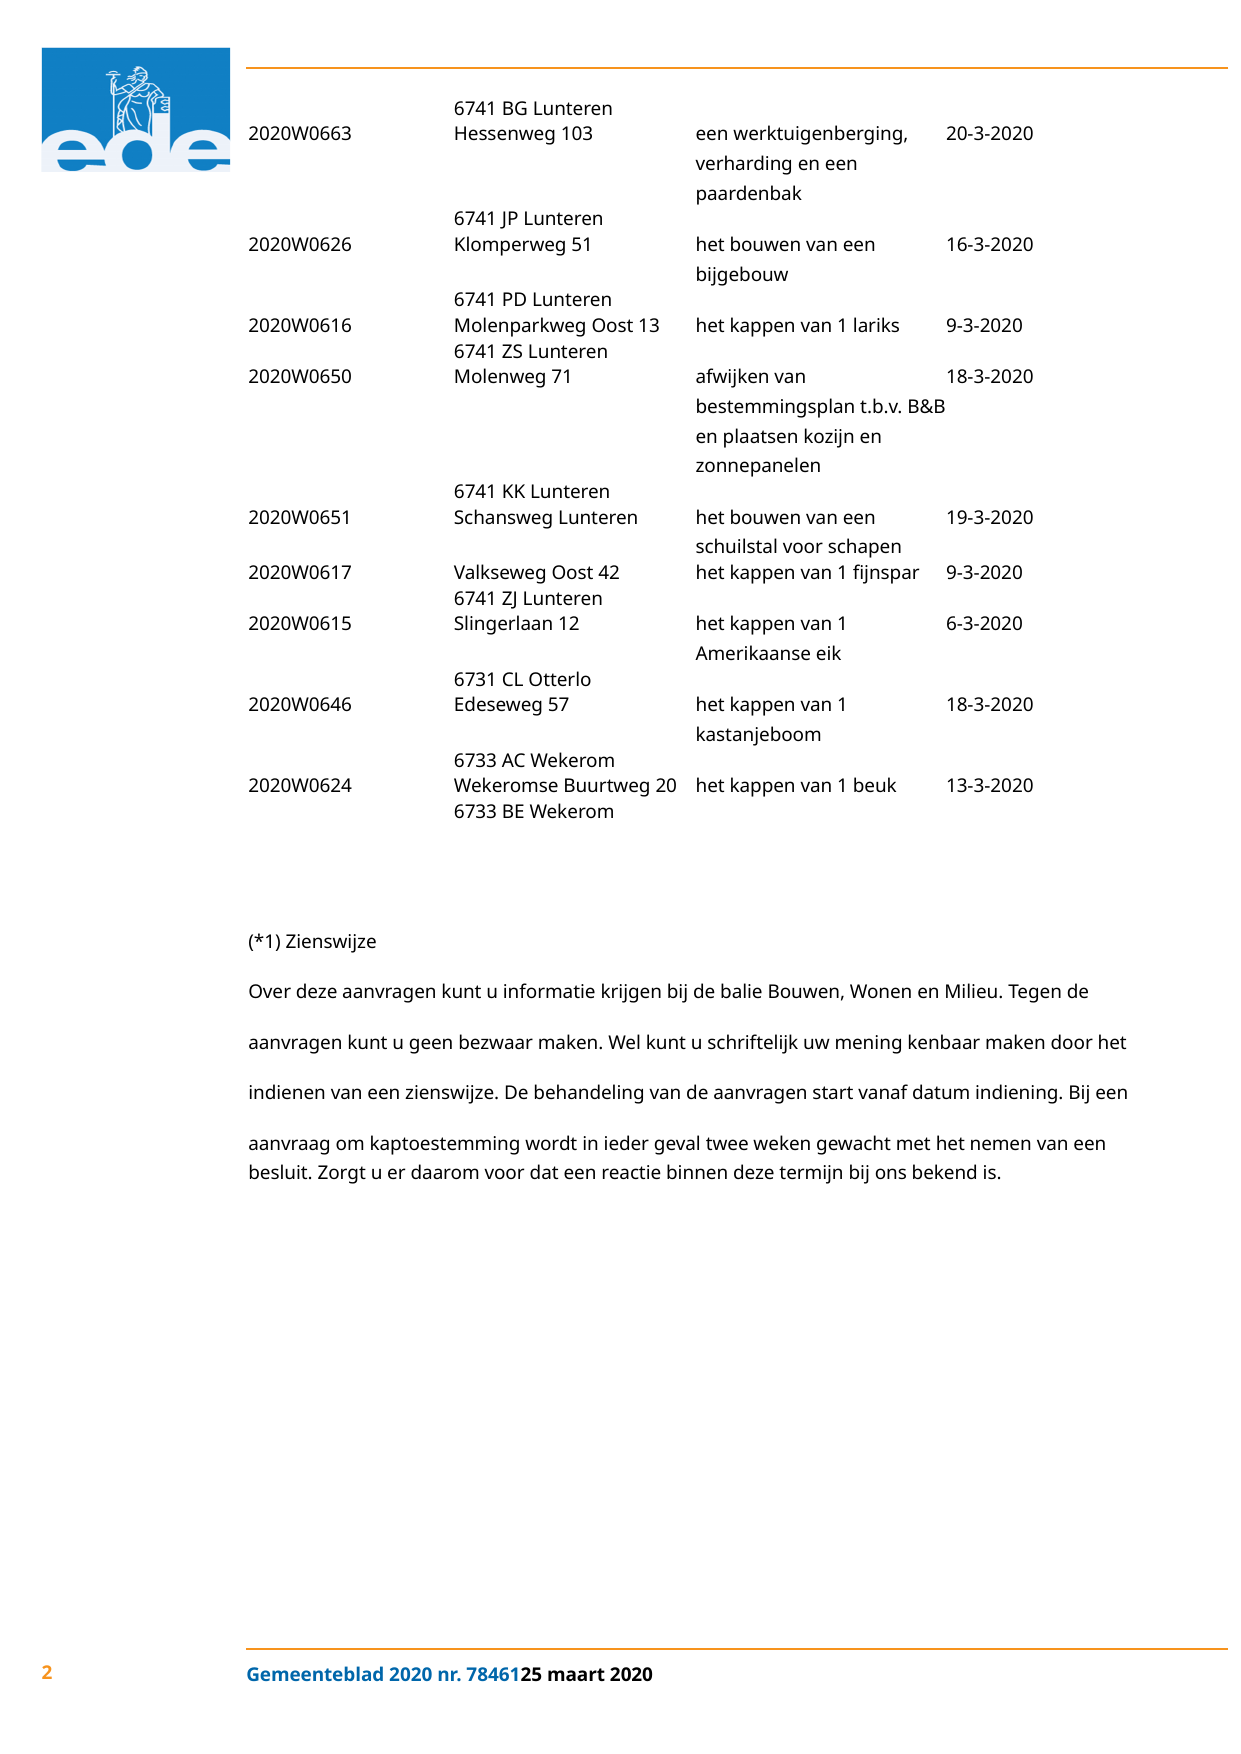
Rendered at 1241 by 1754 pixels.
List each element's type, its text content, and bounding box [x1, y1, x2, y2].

table_cell 9-3-2020 [946, 312, 1152, 338]
text Over deze aanvragen kunt u informatie krijgen bij de balie Bouwen, Wonen en Milieu. Tegen de [248, 979, 1152, 1004]
table_cell 19-3-2020 [946, 504, 1152, 559]
table_cell Molenparkweg Oost 13 [454, 312, 695, 338]
table_cell [248, 338, 454, 364]
table_cell 2020W0663 [248, 121, 454, 205]
table_cell [695, 585, 946, 611]
table_cell 6733 BE Wekerom [454, 799, 695, 824]
table_cell 2020W0651 [248, 504, 454, 559]
table_cell een werktuigenberging, verharding en een paardenbak [695, 121, 946, 205]
table_cell 9-3-2020 [946, 559, 1152, 585]
text (*1) Zienswijze [248, 928, 1152, 954]
table_cell [248, 666, 454, 692]
table_cell het kappen van 1 kastanjeboom [695, 692, 946, 747]
table_cell het bouwen van een schuilstal voor schapen [695, 504, 946, 559]
table_cell [248, 478, 454, 504]
table_cell 2020W0626 [248, 231, 454, 286]
table_cell 2020W0617 [248, 559, 454, 585]
table_cell 2020W0624 [248, 773, 454, 798]
table_cell 6741 BG Lunteren [454, 95, 695, 121]
table_cell 2020W0616 [248, 312, 454, 338]
table_cell 16-3-2020 [946, 231, 1152, 286]
table_cell Klomperweg 51 [454, 231, 695, 286]
table_cell Valkseweg Oost 42 [454, 559, 695, 585]
table_cell 13-3-2020 [946, 773, 1152, 798]
table_cell 6-3-2020 [946, 611, 1152, 666]
table_cell 6741 ZJ Lunteren [454, 585, 695, 611]
table_cell [695, 478, 946, 504]
table_cell [248, 205, 454, 231]
table_cell Edeseweg 57 [454, 692, 695, 747]
table_cell [695, 95, 946, 121]
table_cell [946, 286, 1152, 312]
table_cell 2020W0650 [248, 364, 454, 478]
table_cell 6741 JP Lunteren [454, 205, 695, 231]
table_cell [248, 585, 454, 611]
table_cell [695, 338, 946, 364]
table_cell [695, 286, 946, 312]
table_cell [695, 747, 946, 773]
table_cell 2020W0646 [248, 692, 454, 747]
table_cell 6741 ZS Lunteren [454, 338, 695, 364]
picture [41, 47, 231, 172]
table_cell [946, 338, 1152, 364]
table_cell [946, 666, 1152, 692]
table_cell het kappen van 1 Amerikaanse eik [695, 611, 946, 666]
table_cell [248, 95, 454, 121]
table_cell [248, 747, 454, 773]
table_cell het kappen van 1 lariks [695, 312, 946, 338]
table_cell [946, 95, 1152, 121]
table_cell [695, 799, 946, 824]
table_cell 18-3-2020 [946, 692, 1152, 747]
table_cell [695, 666, 946, 692]
table_cell 6741 KK Lunteren [454, 478, 695, 504]
table_cell 6733 AC Wekerom [454, 747, 695, 773]
table_cell het kappen van 1 beuk [695, 773, 946, 798]
table_cell 6741 PD Lunteren [454, 286, 695, 312]
table_cell [248, 799, 454, 824]
table_cell 6731 CL Otterlo [454, 666, 695, 692]
table_cell [946, 205, 1152, 231]
table_cell [695, 205, 946, 231]
table_cell [946, 478, 1152, 504]
table_cell Slingerlaan 12 [454, 611, 695, 666]
table_cell Wekeromse Buurtweg 20 [454, 773, 695, 798]
text aanvragen kunt u geen bezwaar maken. Wel kunt u schriftelijk uw mening kenbaar maken door het [248, 1029, 1152, 1055]
table_cell [248, 286, 454, 312]
text indienen van een zienswijze. De behandeling van de aanvragen start vanaf datum indiening. Bij een [248, 1079, 1152, 1105]
table_cell [946, 799, 1152, 824]
table_cell Molenweg 71 [454, 364, 695, 478]
table_cell [946, 585, 1152, 611]
text aanvraag om kaptoestemming wordt in ieder geval twee weken gewacht met het nemen van een besluit. Zorgt u er daarom voor dat een reactie binnen deze termijn bij ons bekend is. [248, 1130, 1152, 1185]
table_cell Hessenweg 103 [454, 121, 695, 205]
table_cell 2020W0615 [248, 611, 454, 666]
table_cell [946, 747, 1152, 773]
table_cell 18-3-2020 [946, 364, 1152, 478]
table_cell 20-3-2020 [946, 121, 1152, 205]
table_cell het kappen van 1 fijnspar [695, 559, 946, 585]
table_cell het bouwen van een bijgebouw [695, 231, 946, 286]
table_cell Schansweg Lunteren [454, 504, 695, 559]
table_cell afwijken van bestemmingsplan t.b.v. B&B en plaatsen kozijn en zonnepanelen [695, 364, 946, 478]
